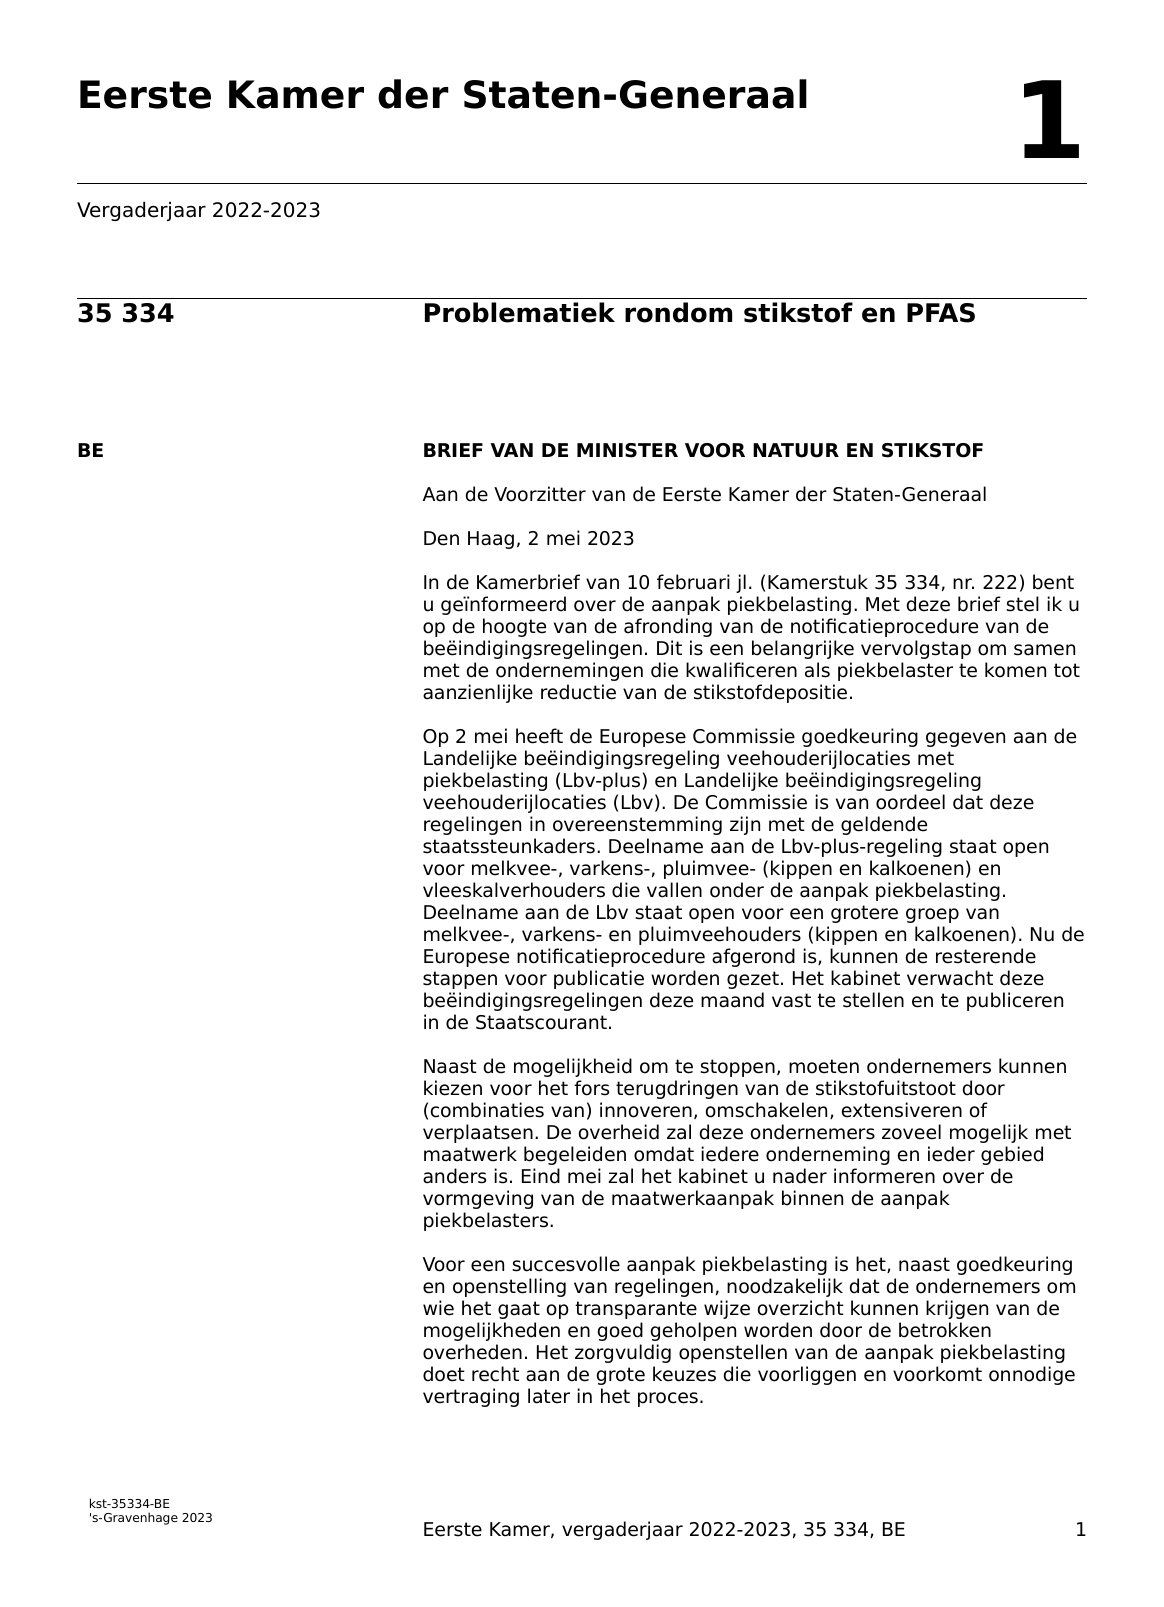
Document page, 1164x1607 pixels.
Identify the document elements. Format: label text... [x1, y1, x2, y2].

text kst-35334-BE [88, 1497, 323, 1511]
text Op 2 mei heeft de Europese Commissie goedkeuring gegeven aan de Landelijke beëindigingsregeling veehouderijlocaties met piekbelasting (Lbv-plus) en Landelijke beëindigingsregeling veehouderijlocaties (Lbv). De Commissie is van oordeel dat deze regelingen in overeenstemming zijn met de geldende staatssteunkaders. Deelname aan de Lbv-plus-regeling staat open voor melkvee-, varkens-, pluimvee- (kippen en kalkoenen) en vleeskalverhouders die vallen onder de aanpak piekbelasting. Deelname aan de Lbv staat open voor een grotere groep van melkvee-, varkens- en pluimveehouders (kippen en kalkoenen). Nu de Europese notificatieprocedure afgerond is, kunnen de resterende stappen voor publicatie worden gezet. Het kabinet verwacht deze beëindigingsregelingen deze maand vast te stellen en te publiceren in de Staatscourant. [422, 726, 1087, 1034]
table_cell Vergaderjaar 2022-2023 [77, 184, 1087, 298]
subtitle BE BRIEF VAN DE MINISTER VOOR NATUUR EN STIKSTOF [77, 440, 1087, 462]
text In de Kamerbrief van 10 februari jl. (Kamerstuk 35 334, nr. 222) bent u geïnformeerd over de aanpak piekbelasting. Met deze brief stel ik u op de hoogte van de afronding van de notificatieprocedure van de beëindigingsregelingen. Dit is een belangrijke vervolgstap om samen met de ondernemingen die kwalificeren als piekbelaster te komen tot aanzienlijke reductie van de stikstofdepositie. [422, 572, 1087, 704]
text Voor een succesvolle aanpak piekbelasting is het, naast goedkeuring en openstelling van regelingen, noodzakelijk dat de ondernemers om wie het gaat op transparante wijze overzicht kunnen krijgen van de mogelijkheden en goed geholpen worden door de betrokken overheden. Het zorgvuldig openstellen van de aanpak piekbelasting doet recht aan de grote keuzes die voorliggen en voorkomt onnodige vertraging later in het proces. [422, 1254, 1087, 1408]
text 's-Gravenhage 2023 [88, 1511, 323, 1525]
table_header 1 [886, 59, 1087, 183]
text Aan de Voorzitter van de Eerste Kamer der Staten-Generaal [422, 484, 1087, 506]
text Naast de mogelijkheid om te stoppen, moeten ondernemers kunnen kiezen voor het fors terugdringen van de stikstofuitstoot door (combinaties van) innoveren, omschakelen, extensiveren of verplaatsen. De overheid zal deze ondernemers zoveel mogelijk met maatwerk begeleiden omdat iedere onderneming en ieder gebied anders is. Eind mei zal het kabinet u nader informeren over de vormgeving van de maatwerkaanpak binnen de aanpak piekbelasters. [422, 1056, 1087, 1232]
text Den Haag, 2 mei 2023 [422, 528, 1087, 550]
table_header Eerste Kamer der Staten-Generaal [77, 59, 886, 183]
subtitle 35 334 Problematiek rondom stikstof en PFAS [77, 299, 1087, 329]
